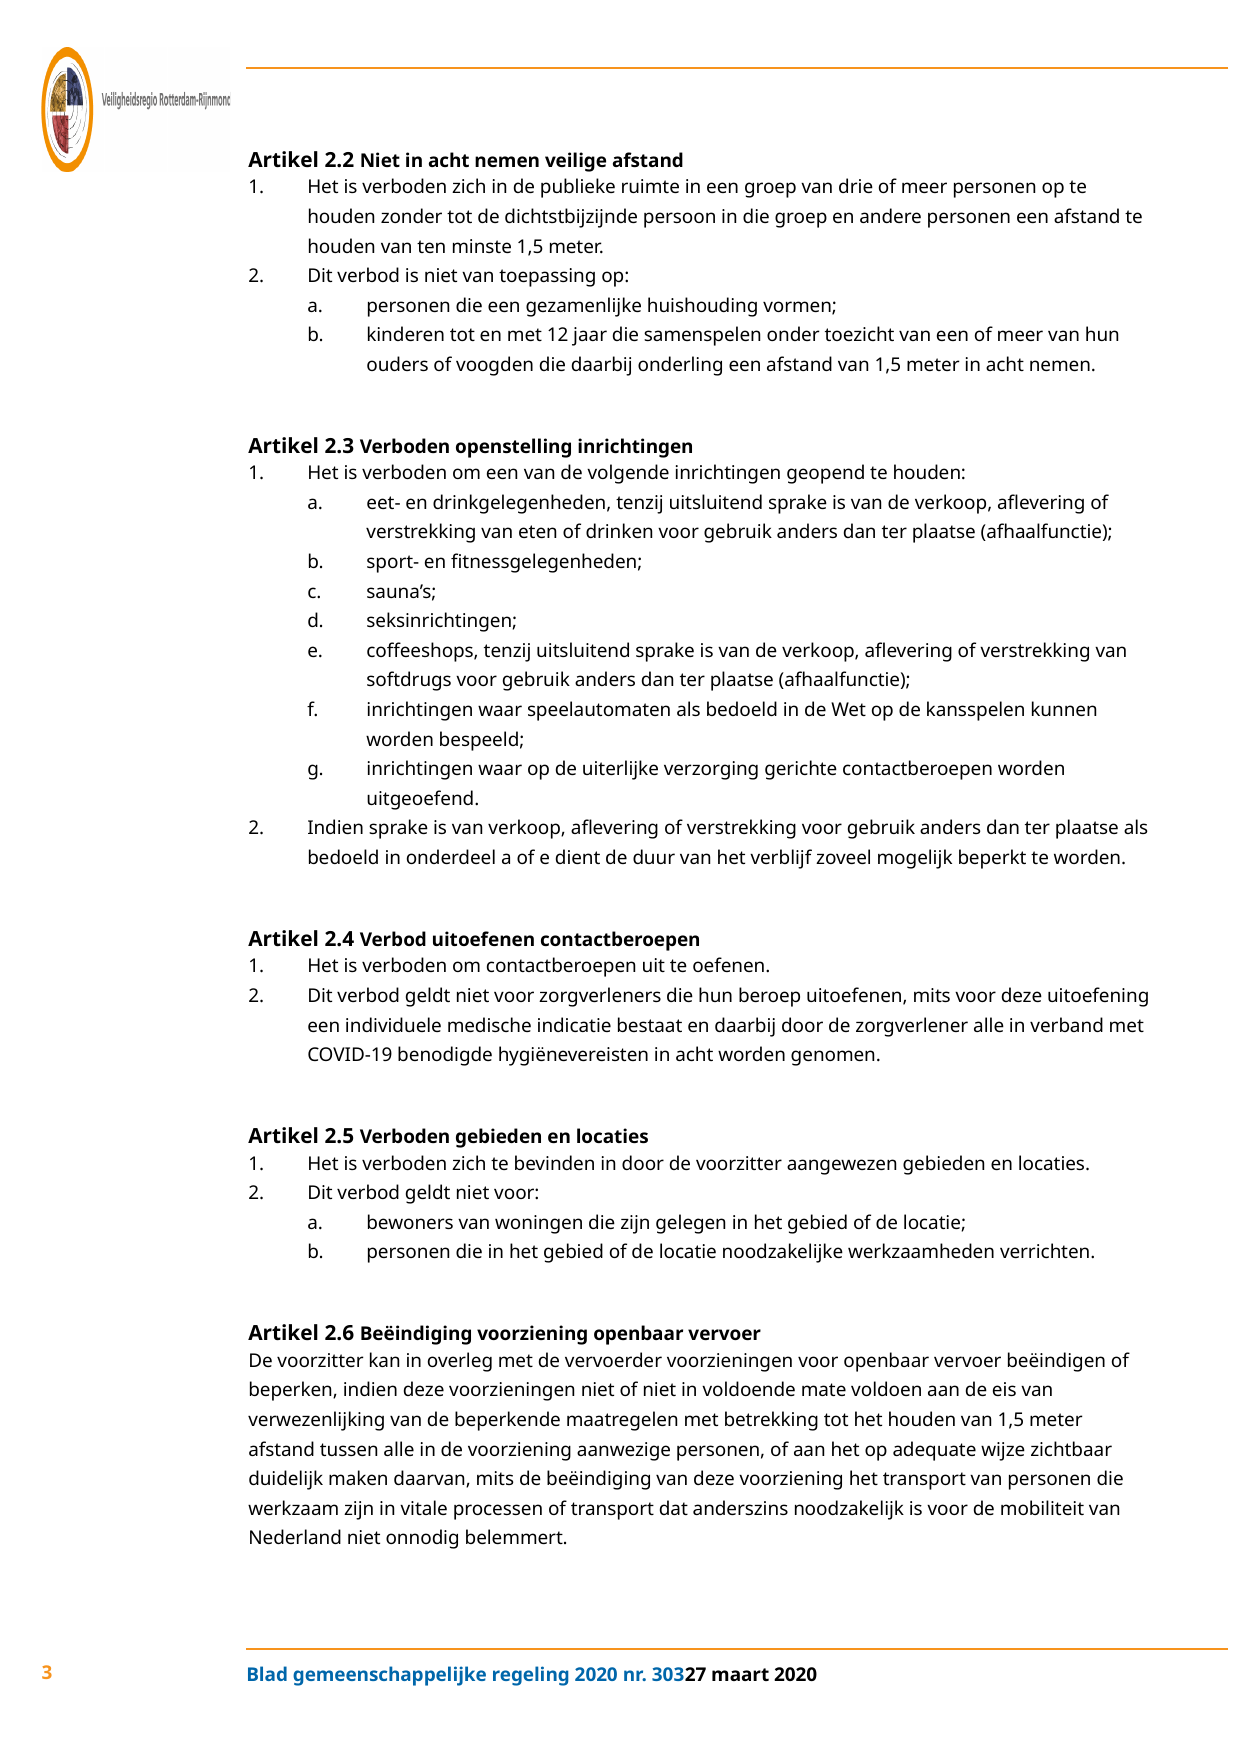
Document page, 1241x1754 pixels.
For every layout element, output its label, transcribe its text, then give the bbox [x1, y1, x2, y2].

list personen die in het gebied of de locatie noodzakelijke werkzaamheden verrichten. [307, 1238, 1152, 1264]
list kinderen tot en met 12 jaar die samenspelen onder toezicht van een of meer van hun ouders of voogden die daarbij onderling een afstand van 1,5 meter in acht nemen. [307, 322, 1152, 377]
list Het is verboden om contactberoepen uit te oefenen. [248, 953, 1152, 978]
list bewoners van woningen die zijn gelegen in het gebied of de locatie; [307, 1209, 1152, 1235]
list personen die een gezamenlijke huishouding vormen; [307, 292, 1152, 318]
list Het is verboden om een van de volgende inrichtingen geopend te houden: [248, 459, 1152, 485]
text De voorzitter kan in overleg met de vervoerder voorzieningen voor openbaar vervoer beëindigen of beperken, indien deze voorzieningen niet of niet in voldoende mate voldoen aan de eis van verwezenlijking van de beperkende maatregelen met betrekking tot het houden van 1,5 meter afstand tussen alle in de voorziening aanwezige personen, of aan het op adequate wijze zichtbaar duidelijk maken daarvan, mits de beëindiging van deze voorziening het transport van personen die werkzaam zijn in vitale processen of transport dat anderszins noodzakelijk is voor de mobiliteit van Nederland niet onnodig belemmert. [248, 1347, 1152, 1550]
list Het is verboden zich te bevinden in door de voorzitter aangewezen gebieden en locaties. [248, 1150, 1152, 1176]
list coffeeshops, tenzij uitsluitend sprake is van de verkoop, aflevering of verstrekking van softdrugs voor gebruik anders dan ter plaatse (afhaalfunctie); [307, 637, 1152, 692]
text Artikel 2.4 Verbod uitoefenen contactberoepen [248, 924, 1152, 953]
picture [41, 47, 231, 172]
list inrichtingen waar op de uiterlijke verzorging gerichte contactberoepen worden uitgeoefend. [307, 755, 1152, 811]
list Indien sprake is van verkoop, aflevering of verstrekking voor gebruik anders dan ter plaatse als bedoeld in onderdeel a of e dient de duur van het verblijf zoveel mogelijk beperkt te worden. [248, 814, 1152, 870]
text Artikel 2.3 Verboden openstelling inrichtingen [248, 431, 1152, 459]
list Het is verboden zich in de publieke ruimte in een groep van drie of meer personen op te houden zonder tot de dichtstbijzijnde persoon in die groep en andere personen een afstand te houden van ten minste 1,5 meter. [248, 174, 1152, 258]
list eet- en drinkgelegenheden, tenzij uitsluitend sprake is van de verkoop, aflevering of verstrekking van eten of drinken voor gebruik anders dan ter plaatse (afhaalfunctie); [307, 489, 1152, 544]
text Artikel 2.6 Beëindiging voorziening openbaar vervoer [248, 1318, 1152, 1347]
list sauna’s; [307, 578, 1152, 604]
list Dit verbod geldt niet voor zorgverleners die hun beroep uitoefenen, mits voor deze uitoefening een individuele medische indicatie bestaat en daarbij door de zorgverlener alle in verband met COVID-19 benodigde hygiënevereisten in acht worden genomen. [248, 982, 1152, 1067]
list Dit verbod is niet van toepassing op: [248, 262, 1152, 288]
list inrichtingen waar speelautomaten als bedoeld in de Wet op de kansspelen kunnen worden bespeeld; [307, 696, 1152, 752]
list sport- en fitnessgelegenheden; [307, 548, 1152, 574]
list Dit verbod geldt niet voor: [248, 1179, 1152, 1205]
text Artikel 2.5 Verboden gebieden en locaties [248, 1121, 1152, 1150]
list seksinrichtingen; [307, 607, 1152, 633]
text Artikel 2.2 Niet in acht nemen veilige afstand [248, 145, 1152, 174]
